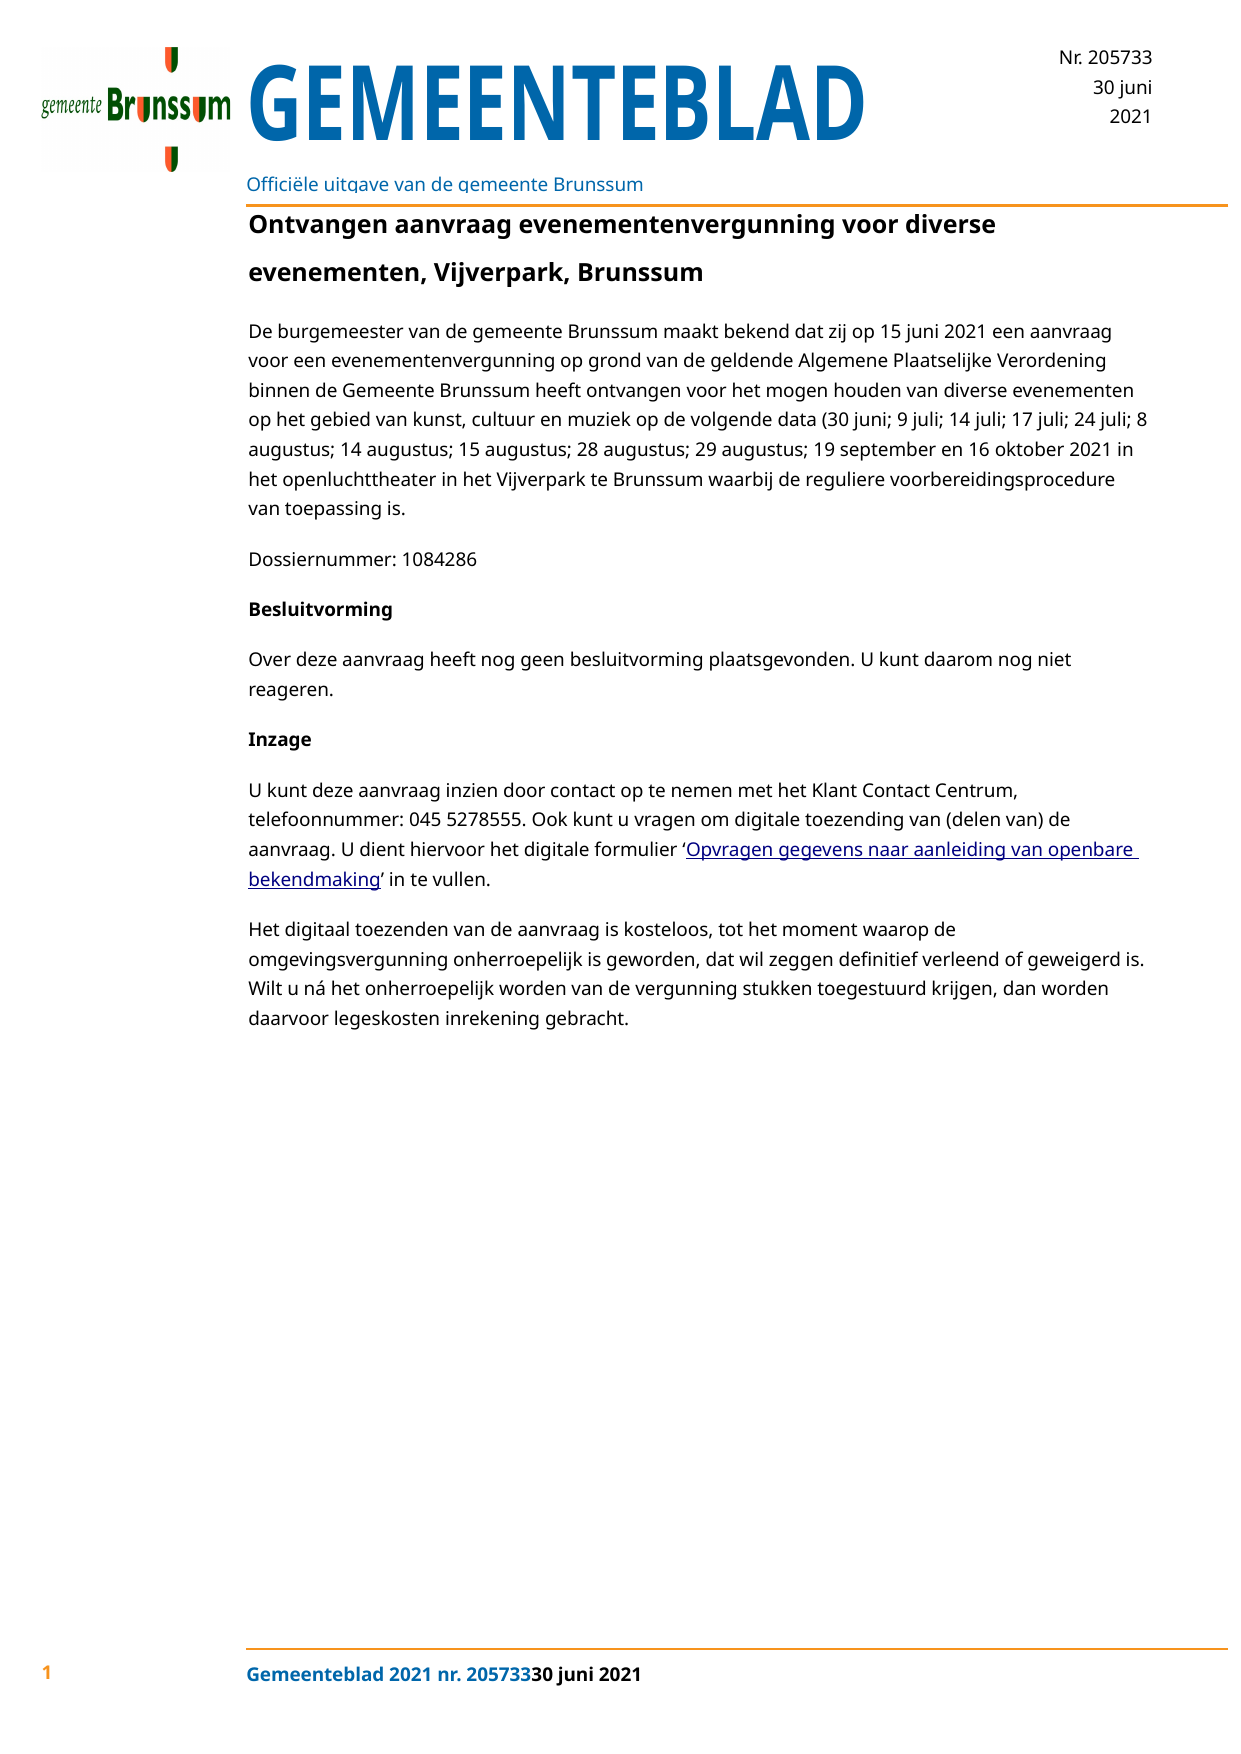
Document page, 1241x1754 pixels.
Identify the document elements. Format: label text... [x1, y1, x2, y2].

text Dossiernummer: 1084286 [248, 546, 1152, 572]
text Besluitvorming [248, 596, 1152, 622]
text U kunt deze aanvraag inzien door contact op te nemen met het Klant Contact Centrum, telefoonnummer: 045 5278555. Ook kunt u vragen om digitale toezending van (delen van) de aanvraag. U dient hiervoor het digitale formulier ‘Opvragen gegevens naar aanleiding van openbare bekendmaking’ in te vullen. [248, 777, 1152, 892]
text Inzage [248, 727, 1152, 752]
text Over deze aanvraag heeft nog geen besluitvorming plaatsgevonden. U kunt daarom nog niet reageren. [248, 647, 1152, 702]
text Het digitaal toezenden van de aanvraag is kosteloos, tot het moment waarop de omgevingsvergunning onherroepelijk is geworden, dat wil zeggen definitief verleend of geweigerd is. Wilt u ná het onherroepelijk worden van de vergunning stukken toegestuurd krijgen, dan worden daarvoor legeskosten inrekening gebracht. [248, 916, 1152, 1031]
picture [41, 47, 231, 172]
text Ontvangen aanvraag evenementenvergunning voor diverse evenementen, Vijverpark, Brunssum [248, 207, 1152, 288]
text De burgemeester van de gemeente Brunssum maakt bekend dat zij op 15 juni 2021 een aanvraag voor een evenementenvergunning op grond van de geldende Algemene Plaatselijke Verordening binnen de Gemeente Brunssum heeft ontvangen voor het mogen houden van diverse evenementen op het gebied van kunst, cultuur en muziek op de volgende data (30 juni; 9 juli; 14 juli; 17 juli; 24 juli; 8 augustus; 14 augustus; 15 augustus; 28 augustus; 29 augustus; 19 september en 16 oktober 2021 in het openluchttheater in het Vijverpark te Brunssum waarbij de reguliere voorbereidingsprocedure van toepassing is. [248, 318, 1152, 521]
